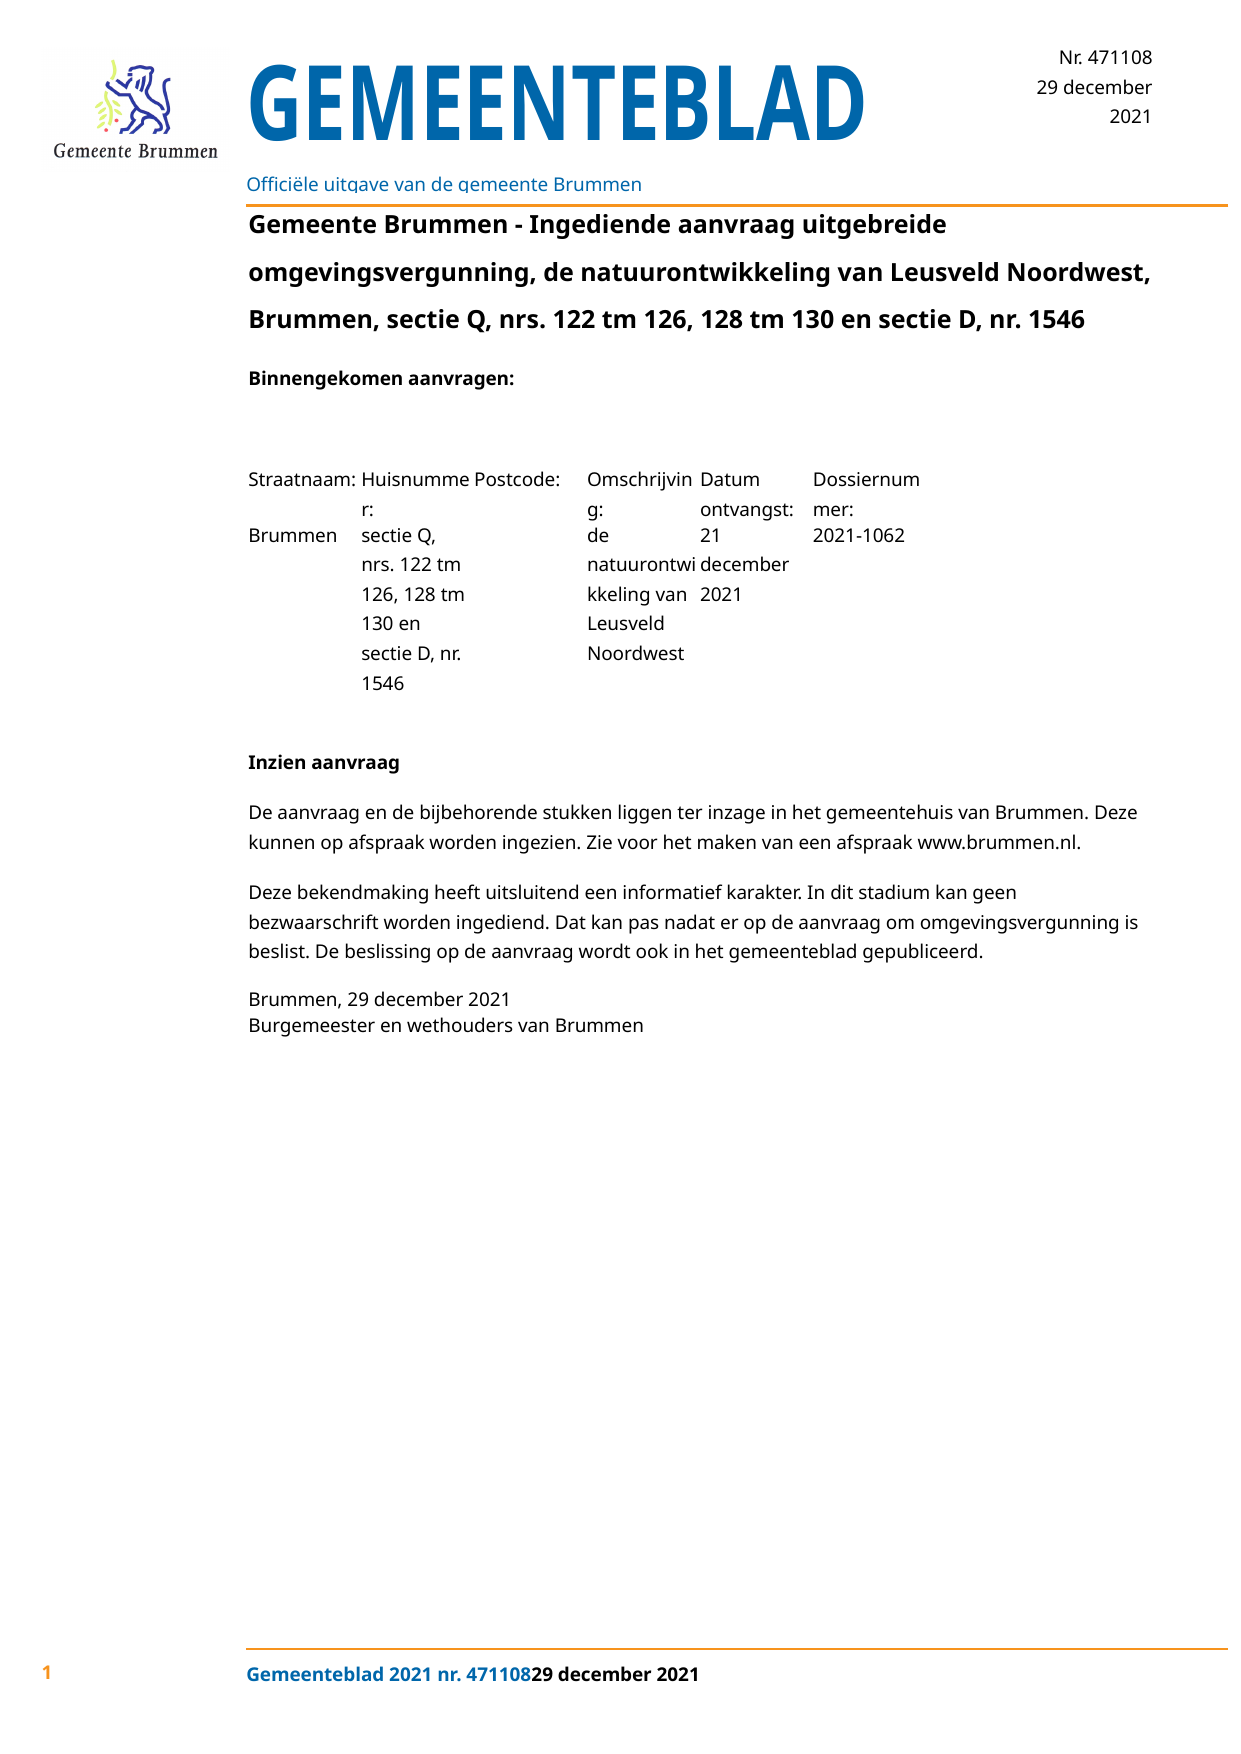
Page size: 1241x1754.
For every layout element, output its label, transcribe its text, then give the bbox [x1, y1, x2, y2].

table_header Postcode: [474, 466, 587, 522]
text Deze bekendmaking heeft uitsluitend een informatief karakter. In dit stadium kan geen bezwaarschrift worden ingediend. Dat kan pas nadat er op de aanvraag om omgevingsvergunning is beslist. De beslissing op de aanvraag wordt ook in het gemeenteblad gepubliceerd. [248, 879, 1152, 964]
text Gemeente Brummen - Ingediende aanvraag uitgebreide omgevingsvergunning, de natuurontwikkeling van Leusveld Noordwest, Brummen, sectie Q, nrs. 122 tm 126, 128 tm 130 en sectie D, nr. 1546 [248, 207, 1152, 336]
text Inzien aanvraag [248, 749, 1152, 775]
table_header Datum ontvangst: [700, 466, 813, 522]
table_cell Brummen [248, 522, 361, 695]
table_header Straatnaam: [248, 466, 361, 522]
table_cell 2021-1062 [813, 522, 926, 695]
text Brummen, 29 december 2021 [248, 986, 1152, 1012]
text De aanvraag en de bijbehorende stukken liggen ter inzage in het gemeentehuis van Brummen. Deze kunnen op afspraak worden ingezien. Zie voor het maken van een afspraak www.brummen.nl. [248, 799, 1152, 855]
table_header Dossiernummer: [813, 466, 926, 522]
table_header Huisnummer: [361, 466, 474, 522]
table_header [1039, 466, 1152, 522]
table_cell de natuurontwikkeling van Leusveld Noordwest [587, 522, 700, 695]
table_cell [926, 522, 1038, 695]
text Burgemeester en wethouders van Brummen [248, 1012, 1152, 1038]
table_cell 21 december 2021 [700, 522, 813, 695]
table_cell [474, 522, 587, 695]
text Binnengekomen aanvragen: [248, 366, 1152, 391]
table_header Omschrijving: [587, 466, 700, 522]
table_cell [1039, 522, 1152, 695]
table_header [926, 466, 1038, 522]
picture [41, 47, 231, 172]
table_cell sectie Q, nrs. 122 tm 126, 128 tm 130 en sectie D, nr. 1546 [361, 522, 474, 695]
